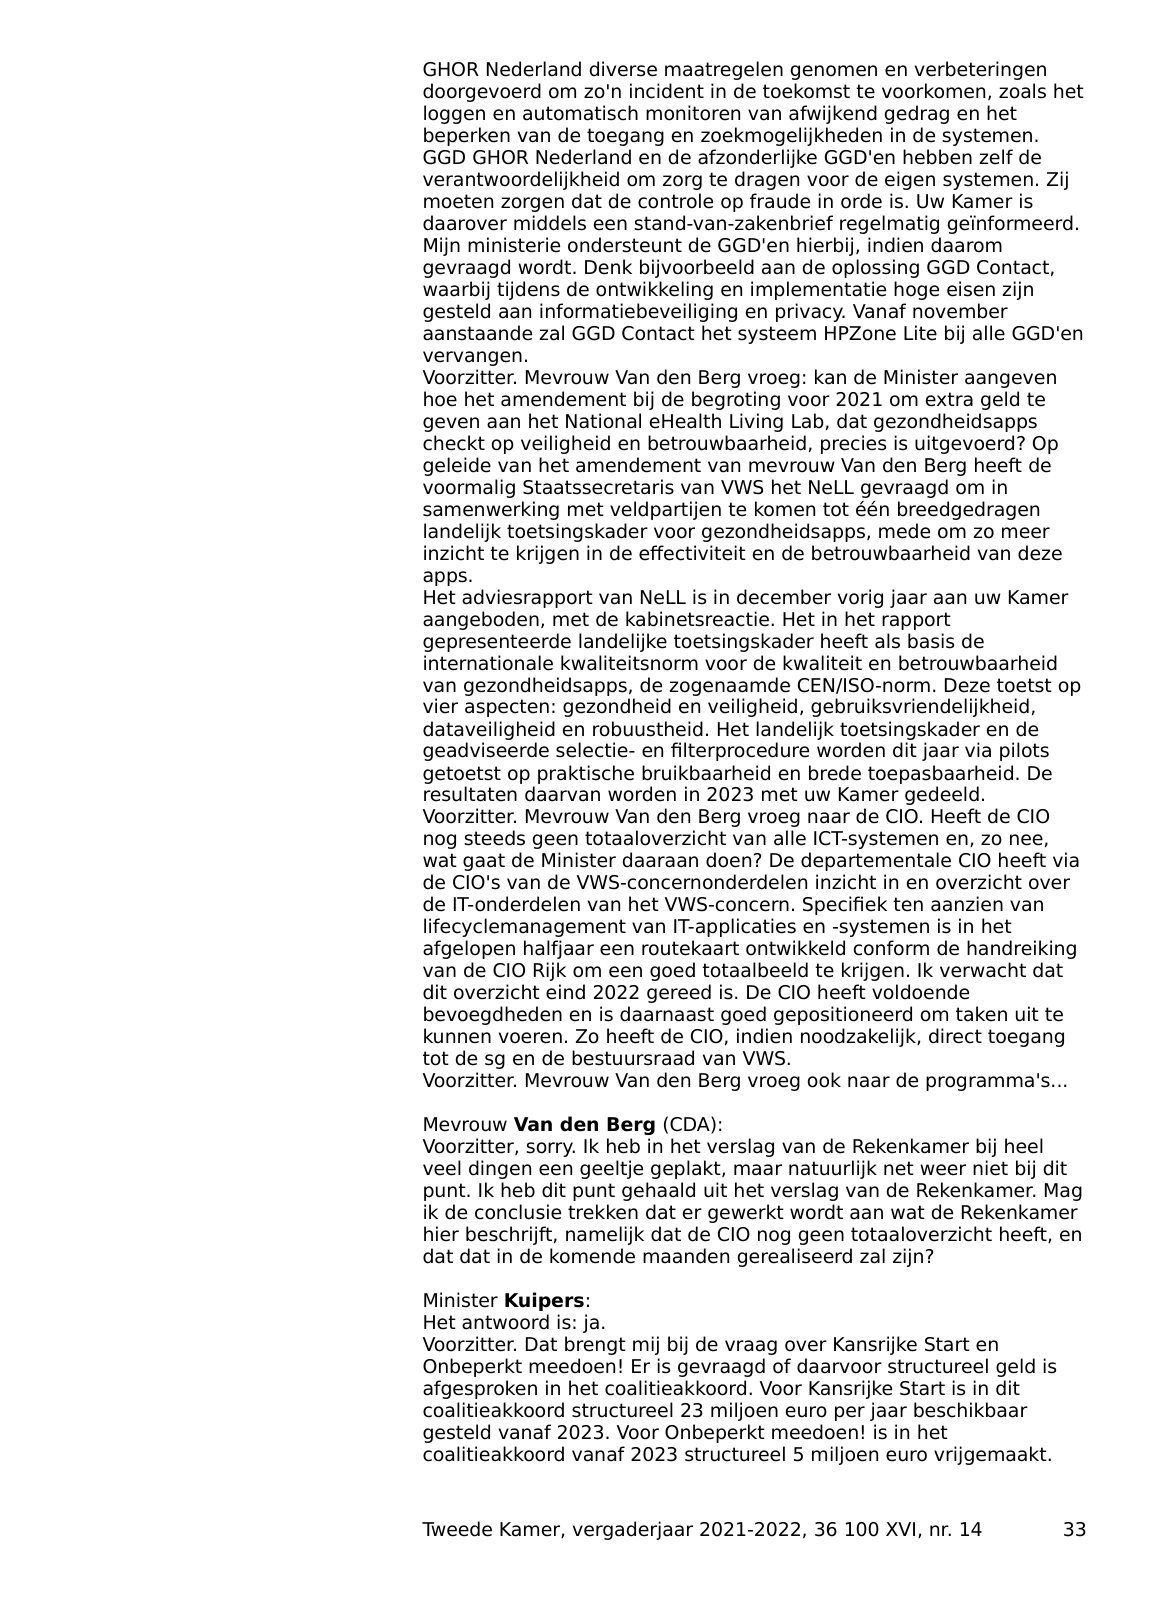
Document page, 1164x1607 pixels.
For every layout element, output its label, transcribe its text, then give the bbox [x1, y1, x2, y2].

text Voorzitter. Mevrouw Van den Berg vroeg naar de CIO. Heeft de CIO nog steeds geen totaaloverzicht van alle ICT-systemen en, zo nee, wat gaat de Minister daaraan doen? De departementale CIO heeft via de CIO's van de VWS-concernonderdelen inzicht in en overzicht over de IT-onderdelen van het VWS-concern. Specifiek ten aanzien van lifecyclemanagement van IT-applicaties en -systemen is in het afgelopen halfjaar een routekaart ontwikkeld conform de handreiking van de CIO Rijk om een goed totaalbeeld te krijgen. Ik verwacht dat dit overzicht eind 2022 gereed is. De CIO heeft voldoende bevoegdheden en is daarnaast goed gepositioneerd om taken uit te kunnen voeren. Zo heeft de CIO, indien noodzakelijk, direct toegang tot de sg en de bestuursraad van VWS. [422, 806, 1087, 1070]
text Voorzitter, sorry. Ik heb in het verslag van de Rekenkamer bij heel veel dingen een geeltje geplakt, maar natuurlijk net weer niet bij dit punt. Ik heb dit punt gehaald uit het verslag van de Rekenkamer. Mag ik de conclusie trekken dat er gewerkt wordt aan wat de Rekenkamer hier beschrijft, namelijk dat de CIO nog geen totaaloverzicht heeft, en dat dat in de komende maanden gerealiseerd zal zijn? [422, 1136, 1087, 1268]
text Voorzitter. Dat brengt mij bij de vraag over Kansrijke Start en Onbeperkt meedoen! Er is gevraagd of daarvoor structureel geld is afgesproken in het coalitieakkoord. Voor Kansrijke Start is in dit coalitieakkoord structureel 23 miljoen euro per jaar beschikbaar gesteld vanaf 2023. Voor Onbeperkt meedoen! is in het coalitieakkoord vanaf 2023 structureel 5 miljoen euro vrijgemaakt. [422, 1334, 1087, 1466]
text Voorzitter. Mevrouw Van den Berg vroeg: kan de Minister aangeven hoe het amendement bij de begroting voor 2021 om extra geld te geven aan het National eHealth Living Lab, dat gezondheidsapps checkt op veiligheid en betrouwbaarheid, precies is uitgevoerd? Op geleide van het amendement van mevrouw Van den Berg heeft de voormalig Staatssecretaris van VWS het NeLL gevraagd om in samenwerking met veldpartijen te komen tot één breedgedragen landelijk toetsingskader voor gezondheidsapps, mede om zo meer inzicht te krijgen in de effectiviteit en de betrouwbaarheid van deze apps. [422, 367, 1087, 587]
text Het adviesrapport van NeLL is in december vorig jaar aan uw Kamer aangeboden, met de kabinetsreactie. Het in het rapport gepresenteerde landelijke toetsingskader heeft als basis de internationale kwaliteitsnorm voor de kwaliteit en betrouwbaarheid van gezondheidsapps, de zogenaamde CEN/ISO-norm. Deze toetst op vier aspecten: gezondheid en veiligheid, gebruiksvriendelijkheid, dataveiligheid en robuustheid. Het landelijk toetsingskader en de geadviseerde selectie- en filterprocedure worden dit jaar via pilots getoetst op praktische bruikbaarheid en brede toepasbaarheid. De resultaten daarvan worden in 2023 met uw Kamer gedeeld. [422, 587, 1087, 806]
text Het antwoord is: ja. [422, 1312, 1087, 1334]
text Minister Kuipers: [422, 1290, 1087, 1312]
text Mevrouw Van den Berg (CDA): [422, 1114, 1087, 1136]
text GHOR Nederland diverse maatregelen genomen en verbeteringen doorgevoerd om zo'n incident in de toekomst te voorkomen, zoals het loggen en automatisch monitoren van afwijkend gedrag en het beperken van de toegang en zoekmogelijkheden in de systemen. GGD GHOR Nederland en de afzonderlijke GGD'en hebben zelf de verantwoordelijkheid om zorg te dragen voor de eigen systemen. Zij moeten zorgen dat de controle op fraude in orde is. Uw Kamer is daarover middels een stand-van-zakenbrief regelmatig geïnformeerd. Mijn ministerie ondersteunt de GGD'en hierbij, indien daarom gevraagd wordt. Denk bijvoorbeeld aan de oplossing GGD Contact, waarbij tijdens de ontwikkeling en implementatie hoge eisen zijn gesteld aan informatiebeveiliging en privacy. Vanaf november aanstaande zal GGD Contact het systeem HPZone Lite bij alle GGD'en vervangen. [422, 59, 1087, 367]
text Voorzitter. Mevrouw Van den Berg vroeg ook naar de programma's... [422, 1070, 1087, 1092]
